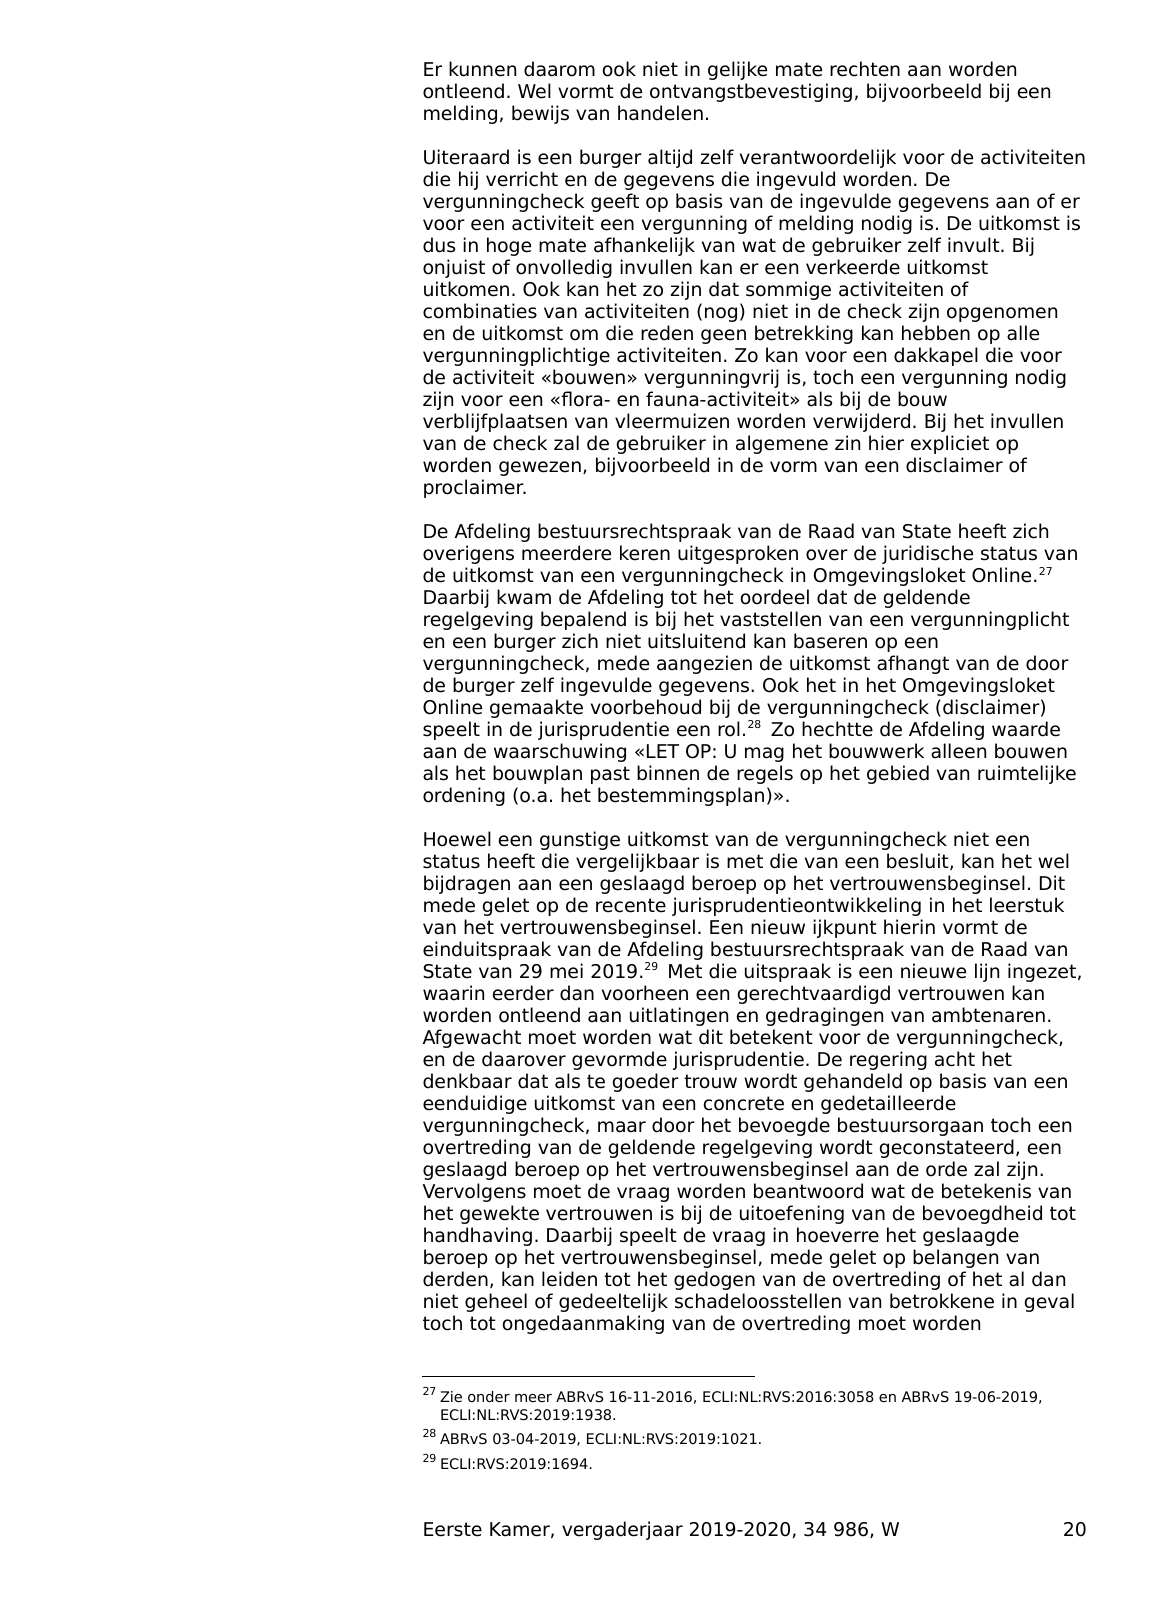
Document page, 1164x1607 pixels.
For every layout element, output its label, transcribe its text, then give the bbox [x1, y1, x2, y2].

text ABRvS 03-04-2019, ECLI:NL:RVS:2019:1021. [422, 1427, 1087, 1449]
text Zie onder meer ABRvS 16-11-2016, ECLI:NL:RVS:2016:3058 en ABRvS 19-06-2019, ECLI:NL:RVS:2019:1938. [422, 1385, 1087, 1424]
text Uiteraard is een burger altijd zelf verantwoordelijk voor de activiteiten die hij verricht en de gegevens die ingevuld worden. De vergunningcheck geeft op basis van de ingevulde gegevens aan of er voor een activiteit een vergunning of melding nodig is. De uitkomst is dus in hoge mate afhankelijk van wat de gebruiker zelf invult. Bij onjuist of onvolledig invullen kan er een verkeerde uitkomst uitkomen. Ook kan het zo zijn dat sommige activiteiten of combinaties van activiteiten (nog) niet in de check zijn opgenomen en de uitkomst om die reden geen betrekking kan hebben op alle vergunningplichtige activiteiten. Zo kan voor een dakkapel die voor de activiteit «bouwen» vergunningvrij is, toch een vergunning nodig zijn voor een «flora- en fauna-activiteit» als bij de bouw verblijfplaatsen van vleermuizen worden verwijderd. Bij het invullen van de check zal de gebruiker in algemene zin hier expliciet op worden gewezen, bijvoorbeeld in de vorm van een disclaimer of proclaimer. [422, 147, 1087, 499]
text De Afdeling bestuursrechtspraak van de Raad van State heeft zich overigens meerdere keren uitgesproken over de juridische status van de uitkomst van een vergunningcheck in Omgevingsloket Online. Daarbij kwam de Afdeling tot het oordeel dat de geldende regelgeving bepalend is bij het vaststellen van een vergunningplicht en een burger zich niet uitsluitend kan baseren op een vergunningcheck, mede aangezien de uitkomst afhangt van de door de burger zelf ingevulde gegevens. Ook het in het Omgevingsloket Online gemaakte voorbehoud bij de vergunningcheck (disclaimer) speelt in de jurisprudentie een rol. Zo hechtte de Afdeling waarde aan de waarschuwing «LET OP: U mag het bouwwerk alleen bouwen als het bouwplan past binnen de regels op het gebied van ruimtelijke ordening (o.a. het bestemmingsplan)». [422, 521, 1087, 807]
text Er kunnen daarom ook niet in gelijke mate rechten aan worden ontleend. Wel vormt de ontvangstbevestiging, bijvoorbeeld bij een melding, bewijs van handelen. [422, 59, 1087, 125]
text ECLI:RVS:2019:1694. [422, 1452, 1087, 1474]
text Hoewel een gunstige uitkomst van de vergunningcheck niet een status heeft die vergelijkbaar is met die van een besluit, kan het wel bijdragen aan een geslaagd beroep op het vertrouwensbeginsel. Dit mede gelet op de recente jurisprudentieontwikkeling in het leerstuk van het vertrouwensbeginsel. Een nieuw ijkpunt hierin vormt de einduitspraak van de Afdeling bestuursrechtspraak van de Raad van State van 29 mei 2019. Met die uitspraak is een nieuwe lijn ingezet, waarin eerder dan voorheen een gerechtvaardigd vertrouwen kan worden ontleend aan uitlatingen en gedragingen van ambtenaren. Afgewacht moet worden wat dit betekent voor de vergunningcheck, en de daarover gevormde jurisprudentie. De regering acht het denkbaar dat als te goeder trouw wordt gehandeld op basis van een eenduidige uitkomst van een concrete en gedetailleerde vergunningcheck, maar door het bevoegde bestuursorgaan toch een overtreding van de geldende regelgeving wordt geconstateerd, een geslaagd beroep op het vertrouwensbeginsel aan de orde zal zijn. Vervolgens moet de vraag worden beantwoord wat de betekenis van het gewekte vertrouwen is bij de uitoefening van de bevoegdheid tot handhaving. Daarbij speelt de vraag in hoeverre het geslaagde beroep op het vertrouwensbeginsel, mede gelet op belangen van derden, kan leiden tot het gedogen van de overtreding of het al dan niet geheel of gedeeltelijk schadeloosstellen van betrokkene in geval toch tot ongedaanmaking van de overtreding moet worden [422, 829, 1087, 1334]
